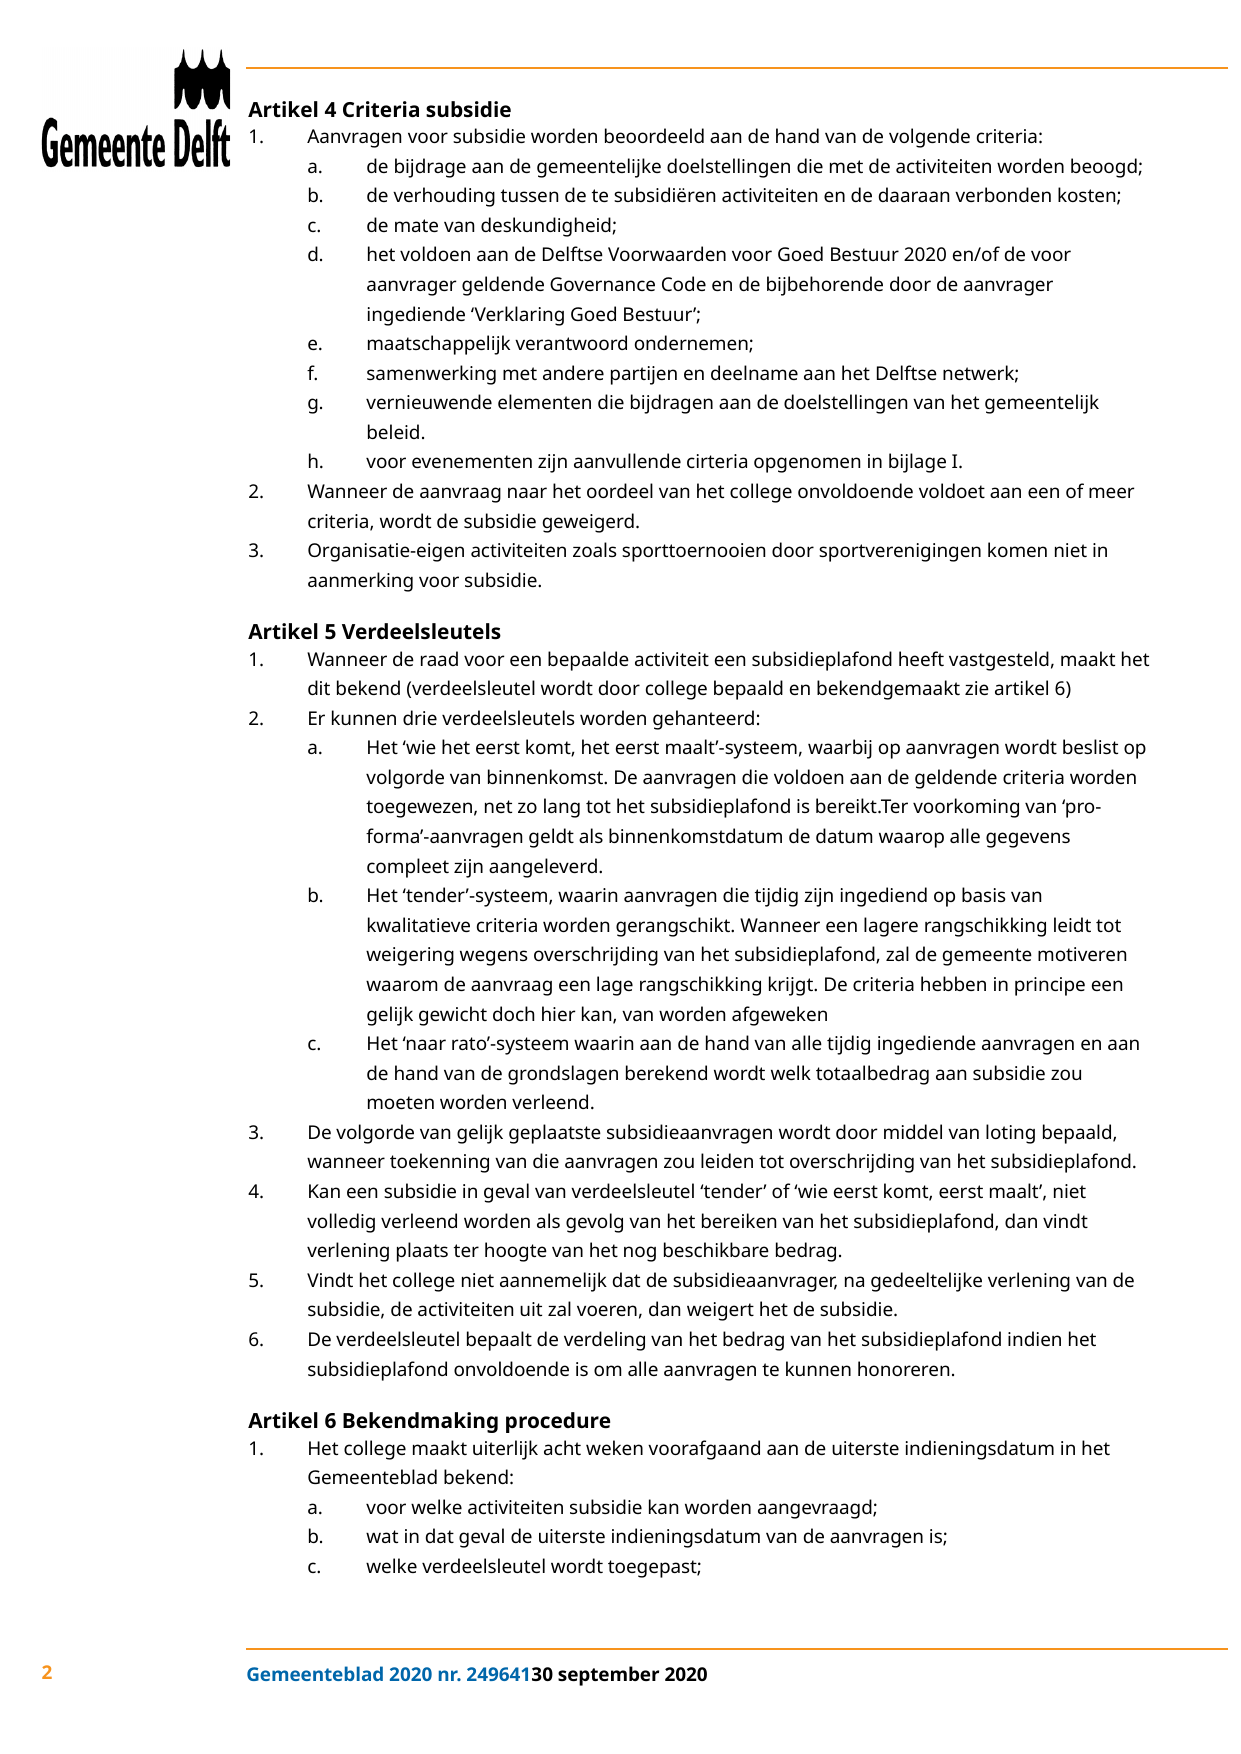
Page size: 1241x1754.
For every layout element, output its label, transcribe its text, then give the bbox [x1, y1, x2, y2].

text Artikel 5 Verdeelsleutels [248, 617, 1152, 646]
list Wanneer de raad voor een bepaalde activiteit een subsidieplafond heeft vastgesteld, maakt het dit bekend (verdeelsleutel wordt door college bepaald en bekendgemaakt zie artikel 6) [248, 646, 1152, 701]
list maatschappelijk verantwoord ondernemen; [307, 330, 1152, 356]
list Aanvragen voor subsidie worden beoordeeld aan de hand van de volgende criteria: [248, 123, 1152, 149]
text Artikel 4 Criteria subsidie [248, 95, 1152, 123]
list wat in dat geval de uiterste indieningsdatum van de aanvragen is; [307, 1523, 1152, 1549]
list welke verdeelsleutel wordt toegepast; [307, 1553, 1152, 1579]
list Het ‘naar rato’-systeem waarin aan de hand van alle tijdig ingediende aanvragen en aan de hand van de grondslagen berekend wordt welk totaalbedrag aan subsidie zou moeten worden verleend. [307, 1030, 1152, 1115]
list De volgorde van gelijk geplaatste subsidieaanvragen wordt door middel van loting bepaald, wanneer toekenning van die aanvragen zou leiden tot overschrijding van het subsidieplafond. [248, 1119, 1152, 1174]
list Het ‘wie het eerst komt, het eerst maalt’-systeem, waarbij op aanvragen wordt beslist op volgorde van binnenkomst. De aanvragen die voldoen aan de geldende criteria worden toegewezen, net zo lang tot het subsidieplafond is bereikt.Ter voorkoming van ‘pro-forma’-aanvragen geldt als binnenkomstdatum de datum waarop alle gegevens compleet zijn aangeleverd. [307, 734, 1152, 879]
list voor welke activiteiten subsidie kan worden aangevraagd; [307, 1494, 1152, 1519]
list Wanneer de aanvraag naar het oordeel van het college onvoldoende voldoet aan een of meer criteria, wordt de subsidie geweigerd. [248, 478, 1152, 533]
list samenwerking met andere partijen en deelname aan het Delftse netwerk; [307, 360, 1152, 386]
list Vindt het college niet aannemelijk dat de subsidieaanvrager, na gedeeltelijke verlening van de subsidie, de activiteiten uit zal voeren, dan weigert het de subsidie. [248, 1267, 1152, 1322]
text Artikel 6 Bekendmaking procedure [248, 1406, 1152, 1435]
list Organisatie-eigen activiteiten zoals sporttoernooien door sportverenigingen komen niet in aanmerking voor subsidie. [248, 537, 1152, 593]
list De verdeelsleutel bepaalt de verdeling van het bedrag van het subsidieplafond indien het subsidieplafond onvoldoende is om alle aanvragen te kunnen honoreren. [248, 1326, 1152, 1382]
list het voldoen aan de Delftse Voorwaarden voor Goed Bestuur 2020 en/of de voor aanvrager geldende Governance Code en de bijbehorende door de aanvrager ingediende ‘Verklaring Goed Bestuur’; [307, 242, 1152, 326]
list vernieuwende elementen die bijdragen aan de doelstellingen van het gemeentelijk beleid. [307, 389, 1152, 445]
list Het college maakt uiterlijk acht weken voorafgaand aan de uiterste indieningsdatum in het Gemeenteblad bekend: [248, 1435, 1152, 1490]
picture [41, 47, 231, 172]
list de bijdrage aan de gemeentelijke doelstellingen die met de activiteiten worden beoogd; [307, 153, 1152, 178]
list Kan een subsidie in geval van verdeelsleutel ‘tender’ of ‘wie eerst komt, eerst maalt’, niet volledig verleend worden als gevolg van het bereiken van het subsidieplafond, dan vindt verlening plaats ter hoogte van het nog beschikbare bedrag. [248, 1178, 1152, 1263]
list Er kunnen drie verdeelsleutels worden gehanteerd: [248, 705, 1152, 731]
list de verhouding tussen de te subsidiëren activiteiten en de daaraan verbonden kosten; [307, 182, 1152, 208]
list voor evenementen zijn aanvullende cirteria opgenomen in bijlage I. [307, 449, 1152, 474]
list de mate van deskundigheid; [307, 212, 1152, 238]
list Het ‘tender’-systeem, waarin aanvragen die tijdig zijn ingediend op basis van kwalitatieve criteria worden gerangschikt. Wanneer een lagere rangschikking leidt tot weigering wegens overschrijding van het subsidieplafond, zal de gemeente motiveren waarom de aanvraag een lage rangschikking krijgt. De criteria hebben in principe een gelijk gewicht doch hier kan, van worden afgeweken [307, 882, 1152, 1027]
